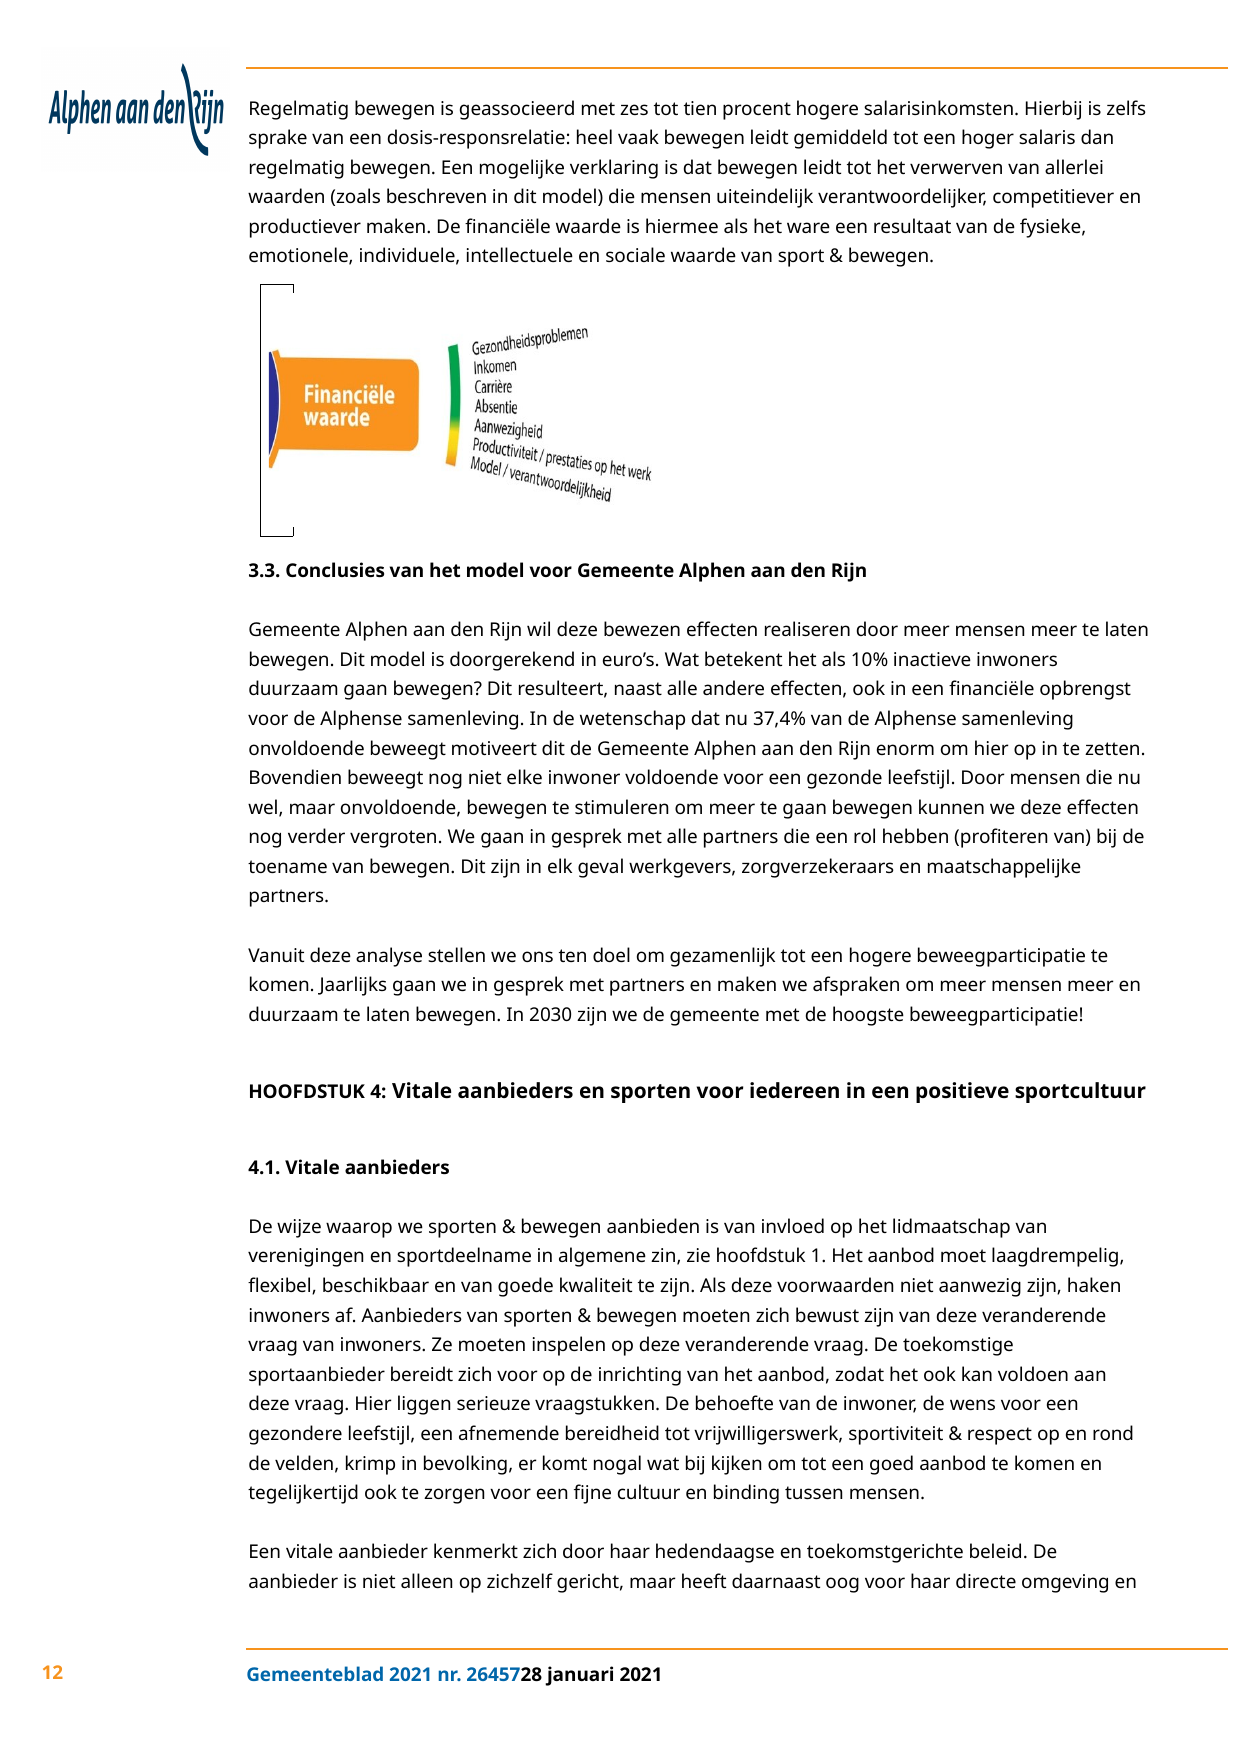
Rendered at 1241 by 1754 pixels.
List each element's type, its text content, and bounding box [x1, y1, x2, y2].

text 3.3. Conclusies van het model voor Gemeente Alphen aan den Rijn [248, 557, 1152, 583]
text Regelmatig bewegen is geassocieerd met zes tot tien procent hogere salarisinkomsten. Hierbij is zelfs sprake van een dosis-responsrelatie: heel vaak bewegen leidt gemiddeld tot een hoger salaris dan regelmatig bewegen. Een mogelijke verklaring is dat bewegen leidt tot het verwerven van allerlei waarden (zoals beschreven in dit model) die mensen uiteindelijk verantwoordelijker, competitiever en productiever maken. De financiële waarde is hiermee als het ware een resultaat van de fysieke, emotionele, individuele, intellectuele en sociale waarde van sport & bewegen. [248, 95, 1152, 268]
picture [268, 293, 683, 527]
picture [41, 47, 231, 172]
text HOOFDSTUK 4: Vitale aanbieders en sporten voor iedereen in een positieve sportcultuur [248, 1076, 1152, 1105]
text De wijze waarop we sporten & bewegen aanbieden is van invloed op het lidmaatschap van verenigingen en sportdeelname in algemene zin, zie hoofdstuk 1. Het aanbod moet laagdrempelig, flexibel, beschikbaar en van goede kwaliteit te zijn. Als deze voorwaarden niet aanwezig zijn, haken inwoners af. Aanbieders van sporten & bewegen moeten zich bewust zijn van deze veranderende vraag van inwoners. Ze moeten inspelen op deze veranderende vraag. De toekomstige sportaanbieder bereidt zich voor op de inrichting van het aanbod, zodat het ook kan voldoen aan deze vraag. Hier liggen serieuze vraagstukken. De behoefte van de inwoner, de wens voor een gezondere leefstijl, een afnemende bereidheid tot vrijwilligerswerk, sportiviteit & respect op en rond de velden, krimp in bevolking, er komt nogal wat bij kijken om tot een goed aanbod te komen en tegelijkertijd ook te zorgen voor een fijne cultuur en binding tussen mensen. [248, 1213, 1152, 1505]
text Gemeente Alphen aan den Rijn wil deze bewezen effecten realiseren door meer mensen meer te laten bewegen. Dit model is doorgerekend in euro’s. Wat betekent het als 10% inactieve inwoners duurzaam gaan bewegen? Dit resulteert, naast alle andere effecten, ook in een financiële opbrengst voor de Alphense samenleving. In de wetenschap dat nu 37,4% van de Alphense samenleving onvoldoende beweegt motiveert dit de Gemeente Alphen aan den Rijn enorm om hier op in te zetten. Bovendien beweegt nog niet elke inwoner voldoende voor een gezonde leefstijl. Door mensen die nu wel, maar onvoldoende, bewegen te stimuleren om meer te gaan bewegen kunnen we deze effecten nog verder vergroten. We gaan in gesprek met alle partners die een rol hebben (profiteren van) bij de toename van bewegen. Dit zijn in elk geval werkgevers, zorgverzekeraars en maatschappelijke partners. [248, 616, 1152, 908]
text Een vitale aanbieder kenmerkt zich door haar hedendaagse en toekomstgerichte beleid. De aanbieder is niet alleen op zichzelf gericht, maar heeft daarnaast oog voor haar directe omgeving en [248, 1538, 1152, 1594]
text Vanuit deze analyse stellen we ons ten doel om gezamenlijk tot een hogere beweegparticipatie te komen. Jaarlijks gaan we in gesprek met partners en maken we afspraken om meer mensen meer en duurzaam te laten bewegen. In 2030 zijn we de gemeente met de hoogste beweegparticipatie! [248, 942, 1152, 1027]
text 4.1. Vitale aanbieders [248, 1154, 1152, 1180]
